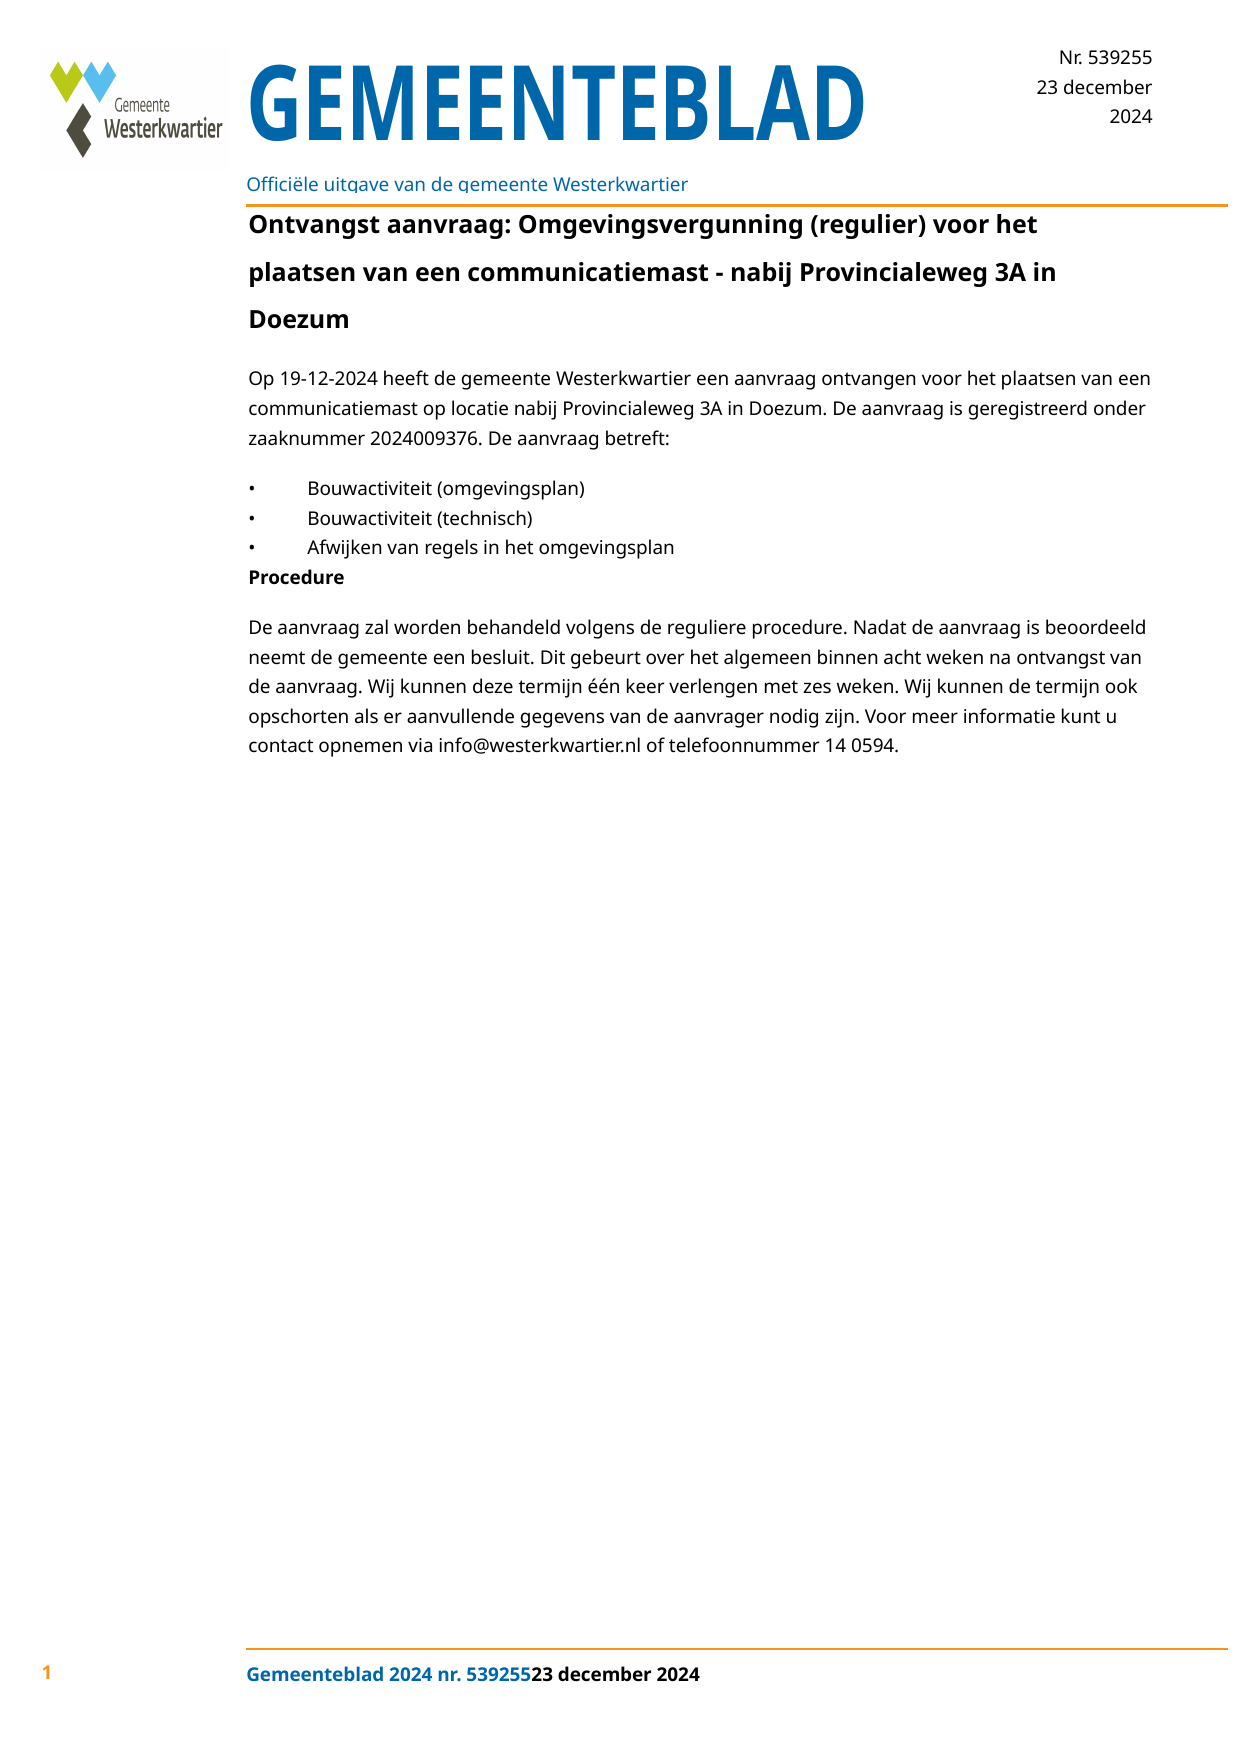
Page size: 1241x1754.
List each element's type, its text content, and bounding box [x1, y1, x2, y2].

text Procedure [248, 564, 1152, 589]
text De aanvraag zal worden behandeld volgens de reguliere procedure. Nadat de aanvraag is beoordeeld neemt de gemeente een besluit. Dit gebeurt over het algemeen binnen acht weken na ontvangst van de aanvraag. Wij kunnen deze termijn één keer verlengen met zes weken. Wij kunnen de termijn ook opschorten als er aanvullende gegevens van de aanvrager nodig zijn. Voor meer informatie kunt u contact opnemen via info@westerkwartier.nl of telefoonnummer 14 0594. [248, 614, 1152, 758]
list Bouwactiviteit (omgevingsplan) [248, 475, 1152, 501]
list Afwijken van regels in het omgevingsplan [248, 534, 1152, 560]
picture [41, 47, 231, 172]
text Op 19-12-2024 heeft de gemeente Westerkwartier een aanvraag ontvangen voor het plaatsen van een communicatiemast op locatie nabij Provincialeweg 3A in Doezum. De aanvraag is geregistreerd onder zaaknummer 2024009376. De aanvraag betreft: [248, 366, 1152, 450]
list Bouwactiviteit (technisch) [248, 505, 1152, 530]
text Ontvangst aanvraag: Omgevingsvergunning (regulier) voor het plaatsen van een communicatiemast - nabij Provincialeweg 3A in Doezum [248, 207, 1152, 336]
